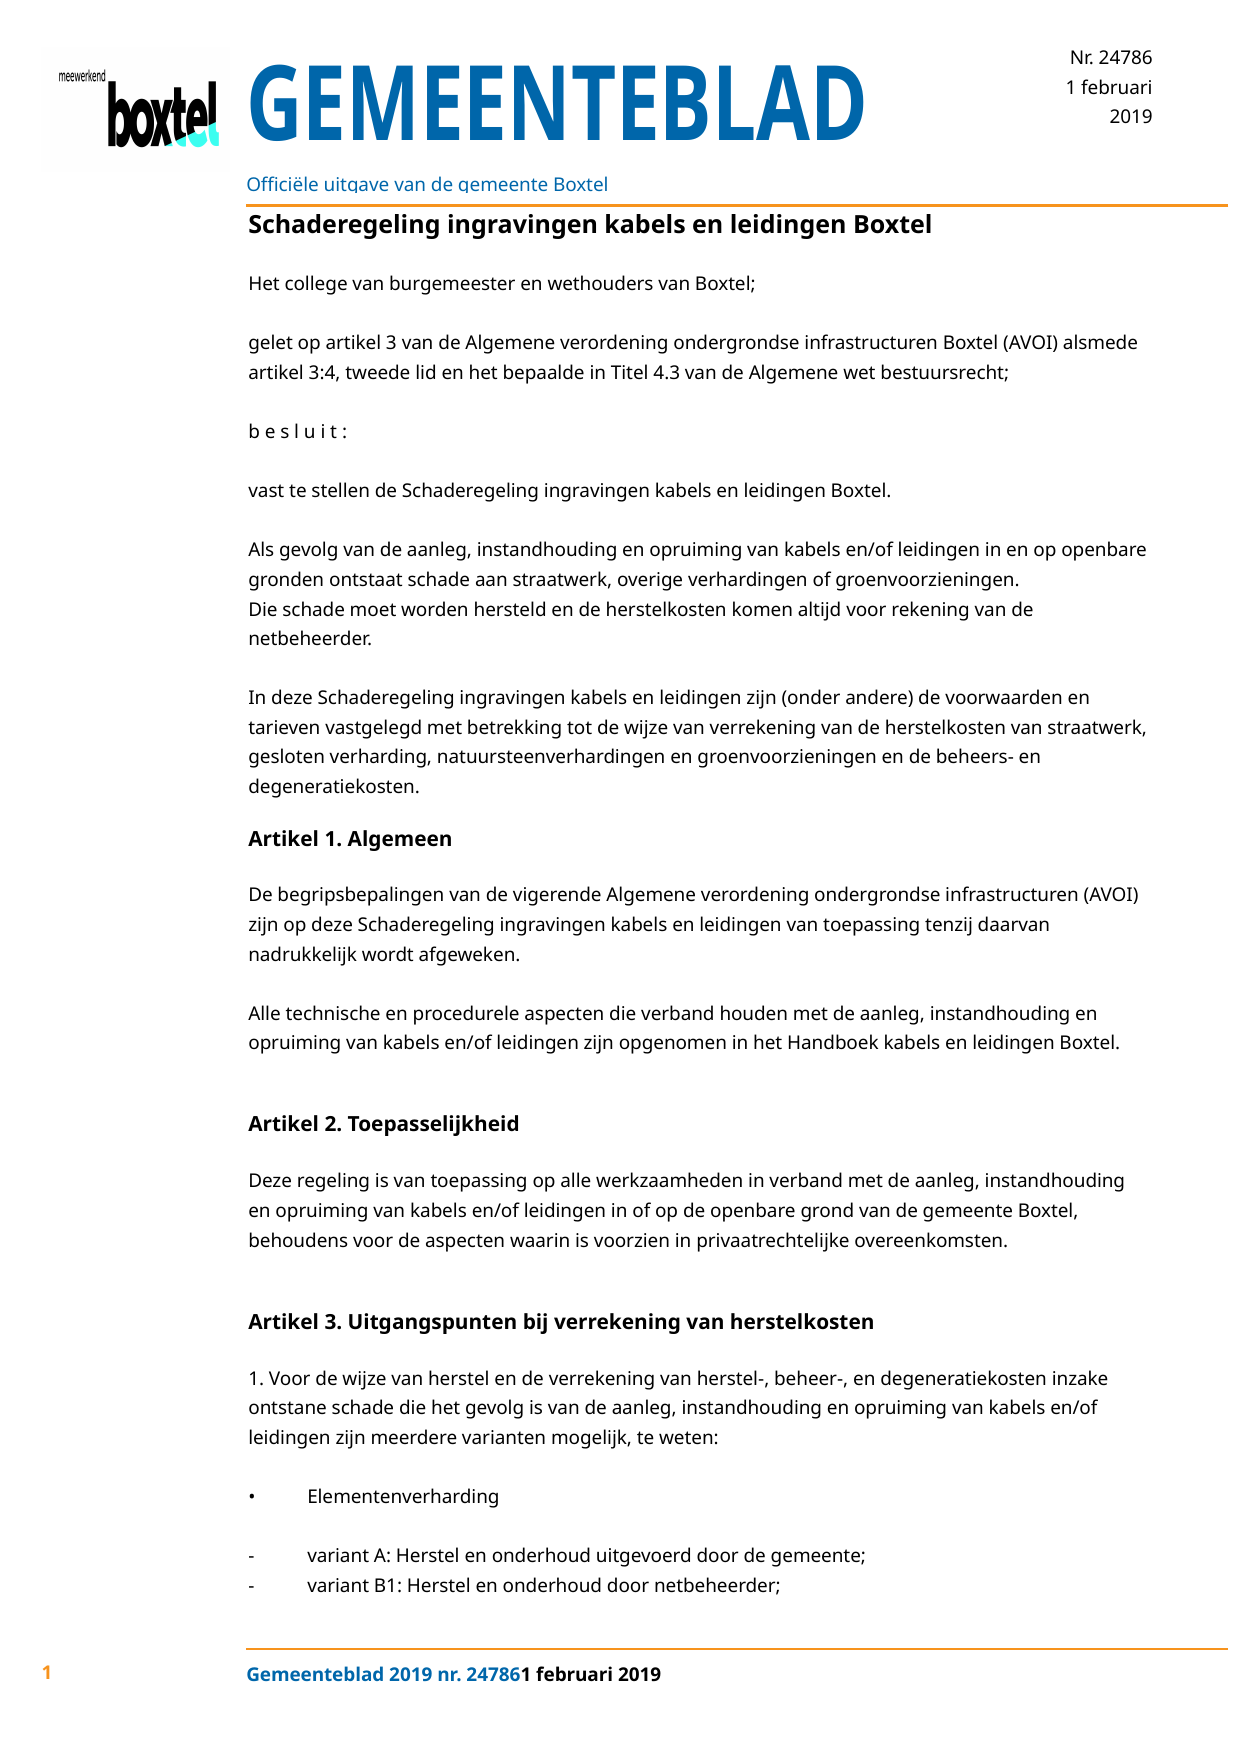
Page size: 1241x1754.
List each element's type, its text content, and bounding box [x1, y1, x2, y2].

text Artikel 1. Algemeen [248, 824, 1152, 852]
text Als gevolg van de aanleg, instandhouding en opruiming van kabels en/of leidingen in en op openbare gronden ontstaat schade aan straatwerk, overige verhardingen of groenvoorzieningen. [248, 537, 1152, 592]
text 1. Voor de wijze van herstel en de verrekening van herstel-, beheer-, en degeneratiekosten inzake ontstane schade die het gevolg is van de aanleg, instandhouding en opruiming van kabels en/of leidingen zijn meerdere varianten mogelijk, te weten: [248, 1365, 1152, 1450]
text Alle technische en procedurele aspecten die verband houden met de aanleg, instandhouding en opruiming van kabels en/of leidingen zijn opgenomen in het Handboek kabels en leidingen Boxtel. [248, 1000, 1152, 1055]
text Het college van burgemeester en wethouders van Boxtel; [248, 270, 1152, 296]
text Die schade moet worden hersteld en de herstelkosten komen altijd voor rekening van de netbeheerder. [248, 596, 1152, 651]
text vast te stellen de Schaderegeling ingravingen kabels en leidingen Boxtel. [248, 477, 1152, 503]
text b e s l u i t : [248, 418, 1152, 444]
text Artikel 2. Toepasselijkheid [248, 1109, 1152, 1138]
picture [41, 47, 231, 172]
text Artikel 3. Uitgangspunten bij verrekening van herstelkosten [248, 1307, 1152, 1335]
text Schaderegeling ingravingen kabels en leidingen Boxtel [248, 207, 1152, 241]
text Deze regeling is van toepassing op alle werkzaamheden in verband met de aanleg, instandhouding en opruiming van kabels en/of leidingen in of op de openbare grond van de gemeente Boxtel, behoudens voor de aspecten waarin is voorzien in privaatrechtelijke overeenkomsten. [248, 1168, 1152, 1252]
list Elementenverharding [248, 1483, 1152, 1509]
text De begripsbepalingen van de vigerende Algemene verordening ondergrondse infrastructuren (AVOI) zijn op deze Schaderegeling ingravingen kabels en leidingen van toepassing tenzij daarvan nadrukkelijk wordt afgeweken. [248, 882, 1152, 967]
list variant A: Herstel en onderhoud uitgevoerd door de gemeente; [248, 1542, 1152, 1568]
text gelet op artikel 3 van de Algemene verordening ondergrondse infrastructuren Boxtel (AVOI) alsmede artikel 3:4, tweede lid en het bepaalde in Titel 4.3 van de Algemene wet bestuursrecht; [248, 329, 1152, 385]
text In deze Schaderegeling ingravingen kabels en leidingen zijn (onder andere) de voorwaarden en tarieven vastgelegd met betrekking tot de wijze van verrekening van de herstelkosten van straatwerk, gesloten verharding, natuursteenverhardingen en groenvoorzieningen en de beheers- en degeneratiekosten. [248, 684, 1152, 799]
list variant B1: Herstel en onderhoud door netbeheerder; [248, 1572, 1152, 1598]
